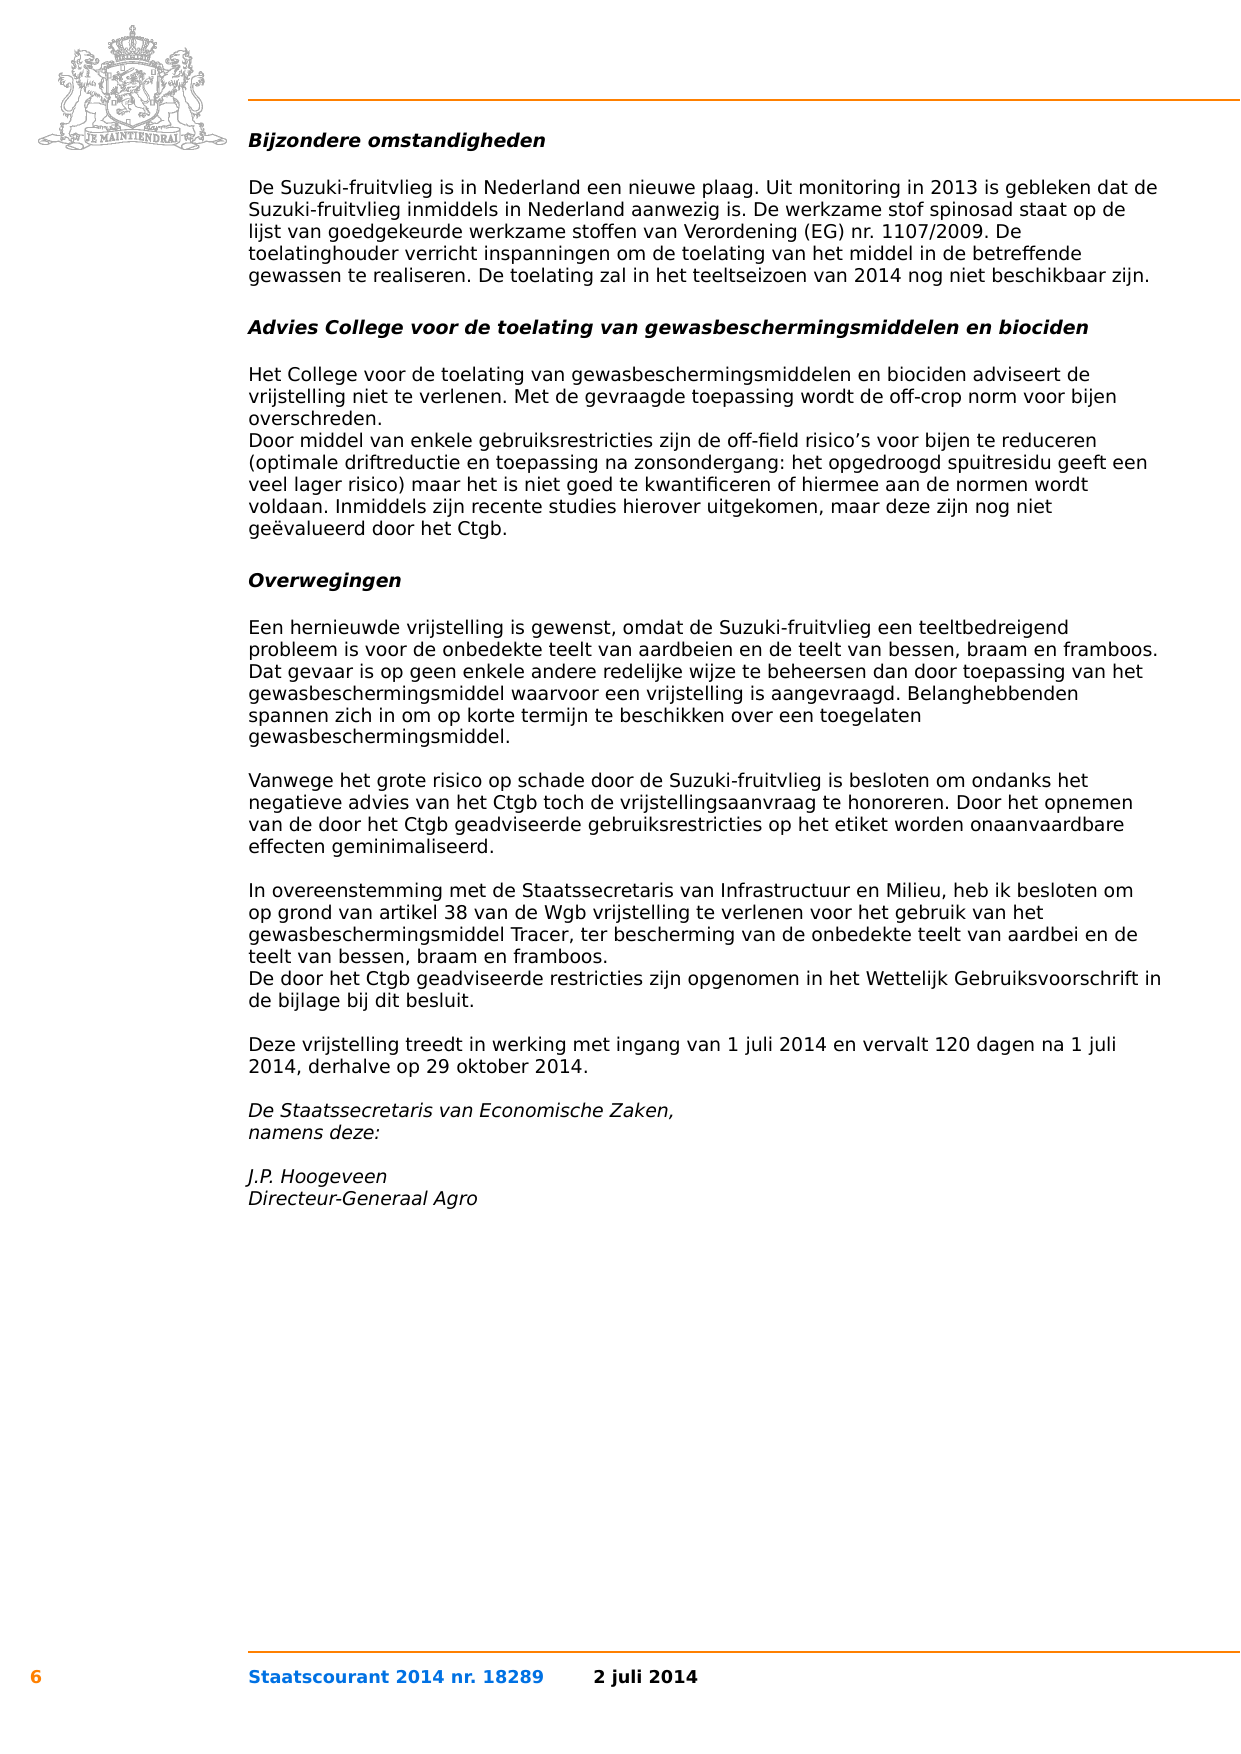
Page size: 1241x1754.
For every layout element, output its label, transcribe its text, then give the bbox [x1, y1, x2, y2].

text In overeenstemming met de Staatssecretaris van Infrastructuur en Milieu, heb ik besloten om op grond van artikel 38 van de Wgb vrijstelling te verlenen voor het gebruik van het gewasbeschermingsmiddel Tracer, ter bescherming van de onbedekte teelt van aardbei en de teelt van bessen, braam en framboos. [248, 880, 1163, 968]
text Het College voor de toelating van gewasbeschermingsmiddelen en biociden adviseert de vrijstelling niet te verlenen. Met de gevraagde toepassing wordt de off-crop norm voor bijen overschreden. [248, 364, 1163, 430]
text Deze vrijstelling treedt in werking met ingang van 1 juli 2014 en vervalt 120 dagen na 1 juli 2014, derhalve op 29 oktober 2014. [248, 1034, 1163, 1078]
text De Suzuki-fruitvlieg is in Nederland een nieuwe plaag. Uit monitoring in 2013 is gebleken dat de Suzuki-fruitvlieg inmiddels in Nederland aanwezig is. De werkzame stof spinosad staat op de lijst van goedgekeurde werkzame stoffen van Verordening (EG) nr. 1107/2009. De toelatinghouder verricht inspanningen om de toelating van het middel in de betreffende gewassen te realiseren. De toelating zal in het teeltseizoen van 2014 nog niet beschikbaar zijn. [248, 177, 1163, 287]
text Door middel van enkele gebruiksrestricties zijn de off-field risico’s voor bijen te reduceren (optimale driftreductie en toepassing na zonsondergang: het opgedroogd spuitresidu geeft een veel lager risico) maar het is niet goed te kwantificeren of hiermee aan de normen wordt voldaan. Inmiddels zijn recente studies hierover uitgekomen, maar deze zijn nog niet geëvalueerd door het Ctgb. [248, 430, 1163, 539]
subtitle Advies College voor de toelating van gewasbeschermingsmiddelen en biociden [248, 317, 1163, 339]
text Vanwege het grote risico op schade door de Suzuki-fruitvlieg is besloten om ondanks het negatieve advies van het Ctgb toch de vrijstellingsaanvraag te honoreren. Door het opnemen van de door het Ctgb geadviseerde gebruiksrestricties op het etiket worden onaanvaardbare effecten geminimaliseerd. [248, 770, 1163, 858]
text Een hernieuwde vrijstelling is gewenst, omdat de Suzuki-fruitvlieg een teeltbedreigend probleem is voor de onbedekte teelt van aardbeien en de teelt van bessen, braam en framboos. Dat gevaar is op geen enkele andere redelijke wijze te beheersen dan door toepassing van het gewasbeschermingsmiddel waarvoor een vrijstelling is aangevraagd. Belanghebbenden spannen zich in om op korte termijn te beschikken over een toegelaten gewasbeschermingsmiddel. [248, 617, 1163, 748]
text De Staatssecretaris van Economische Zaken, namens deze: J.P. Hoogeveen Directeur-Generaal Agro [248, 1100, 1163, 1209]
subtitle Bijzondere omstandigheden [248, 130, 1163, 152]
picture [38, 25, 227, 150]
subtitle Overwegingen [248, 569, 1163, 592]
text De door het Ctgb geadviseerde restricties zijn opgenomen in het Wettelijk Gebruiksvoorschrift in de bijlage bij dit besluit. [248, 968, 1163, 1012]
